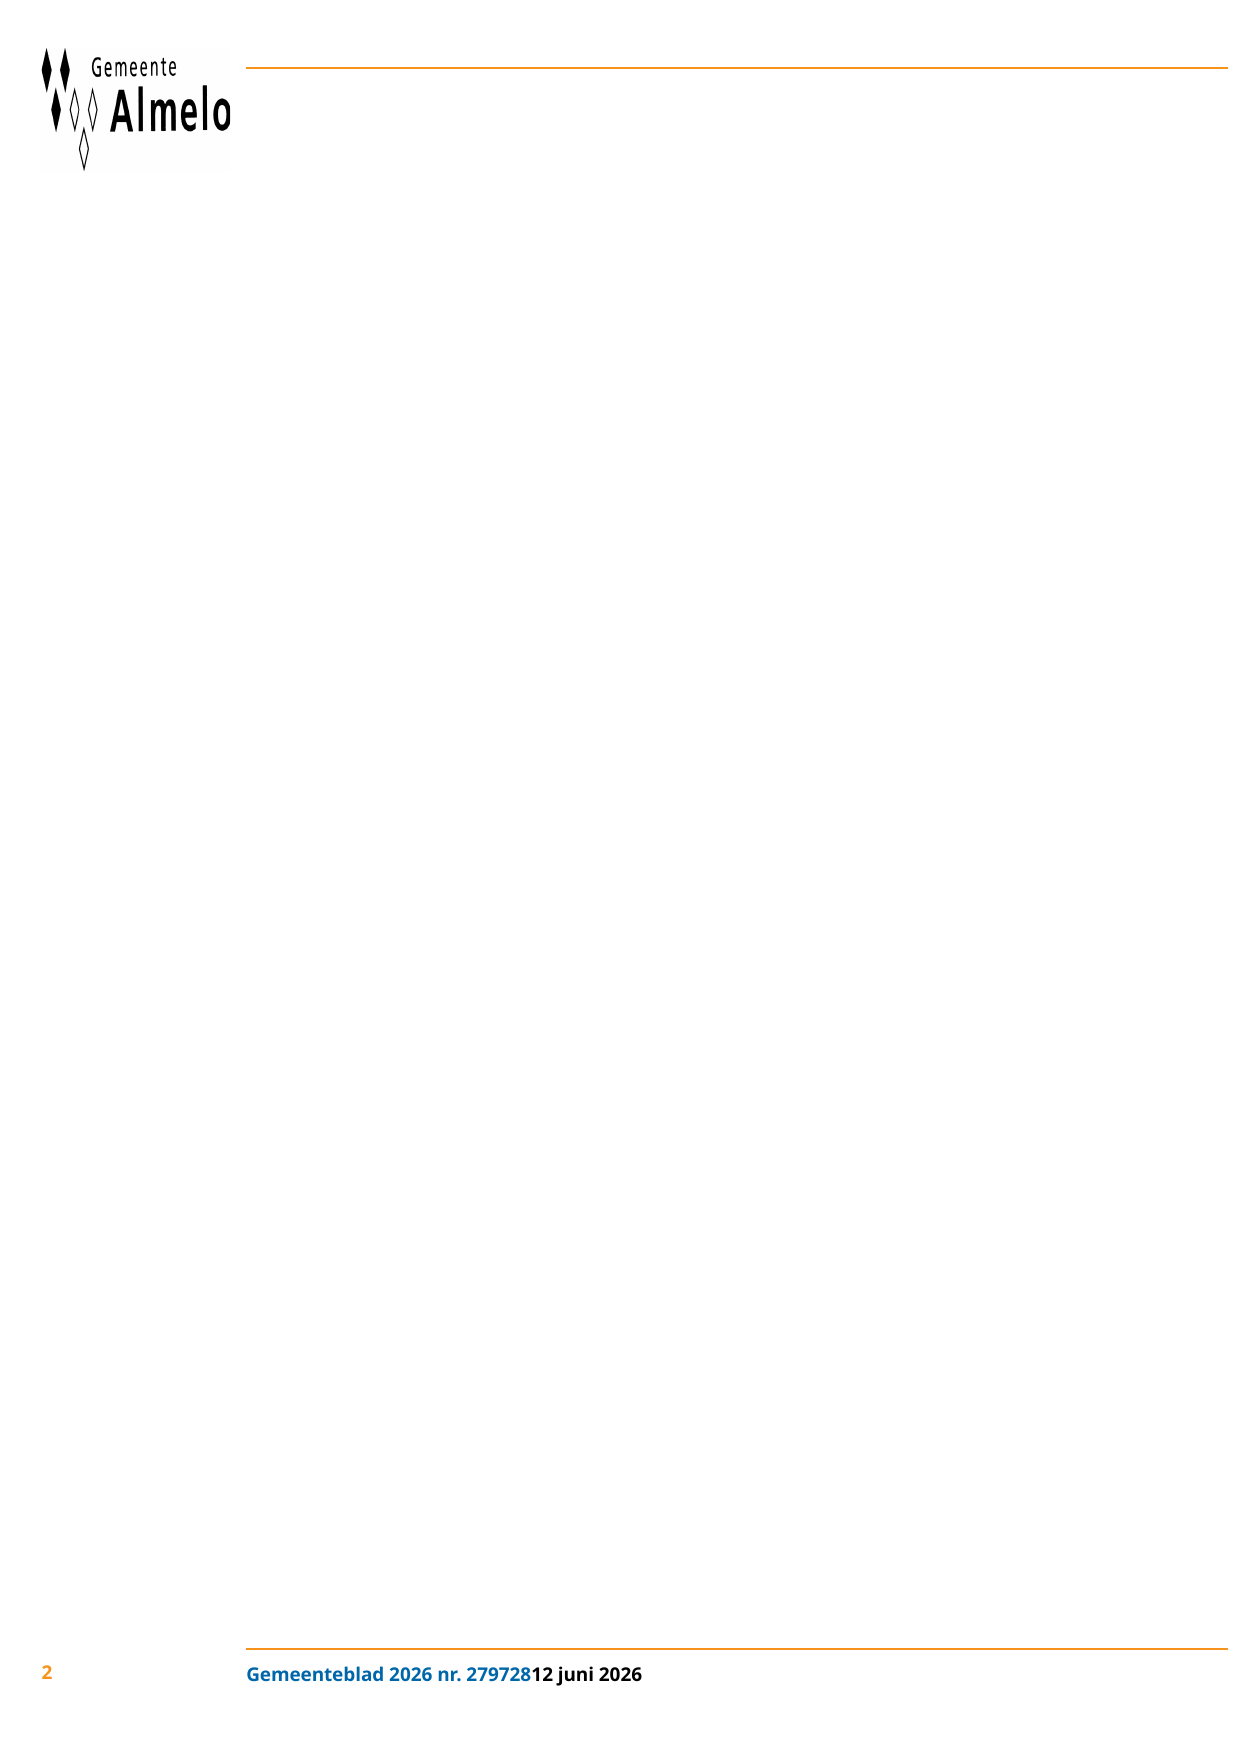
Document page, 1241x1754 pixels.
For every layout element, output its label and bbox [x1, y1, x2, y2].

picture [41, 47, 231, 172]
